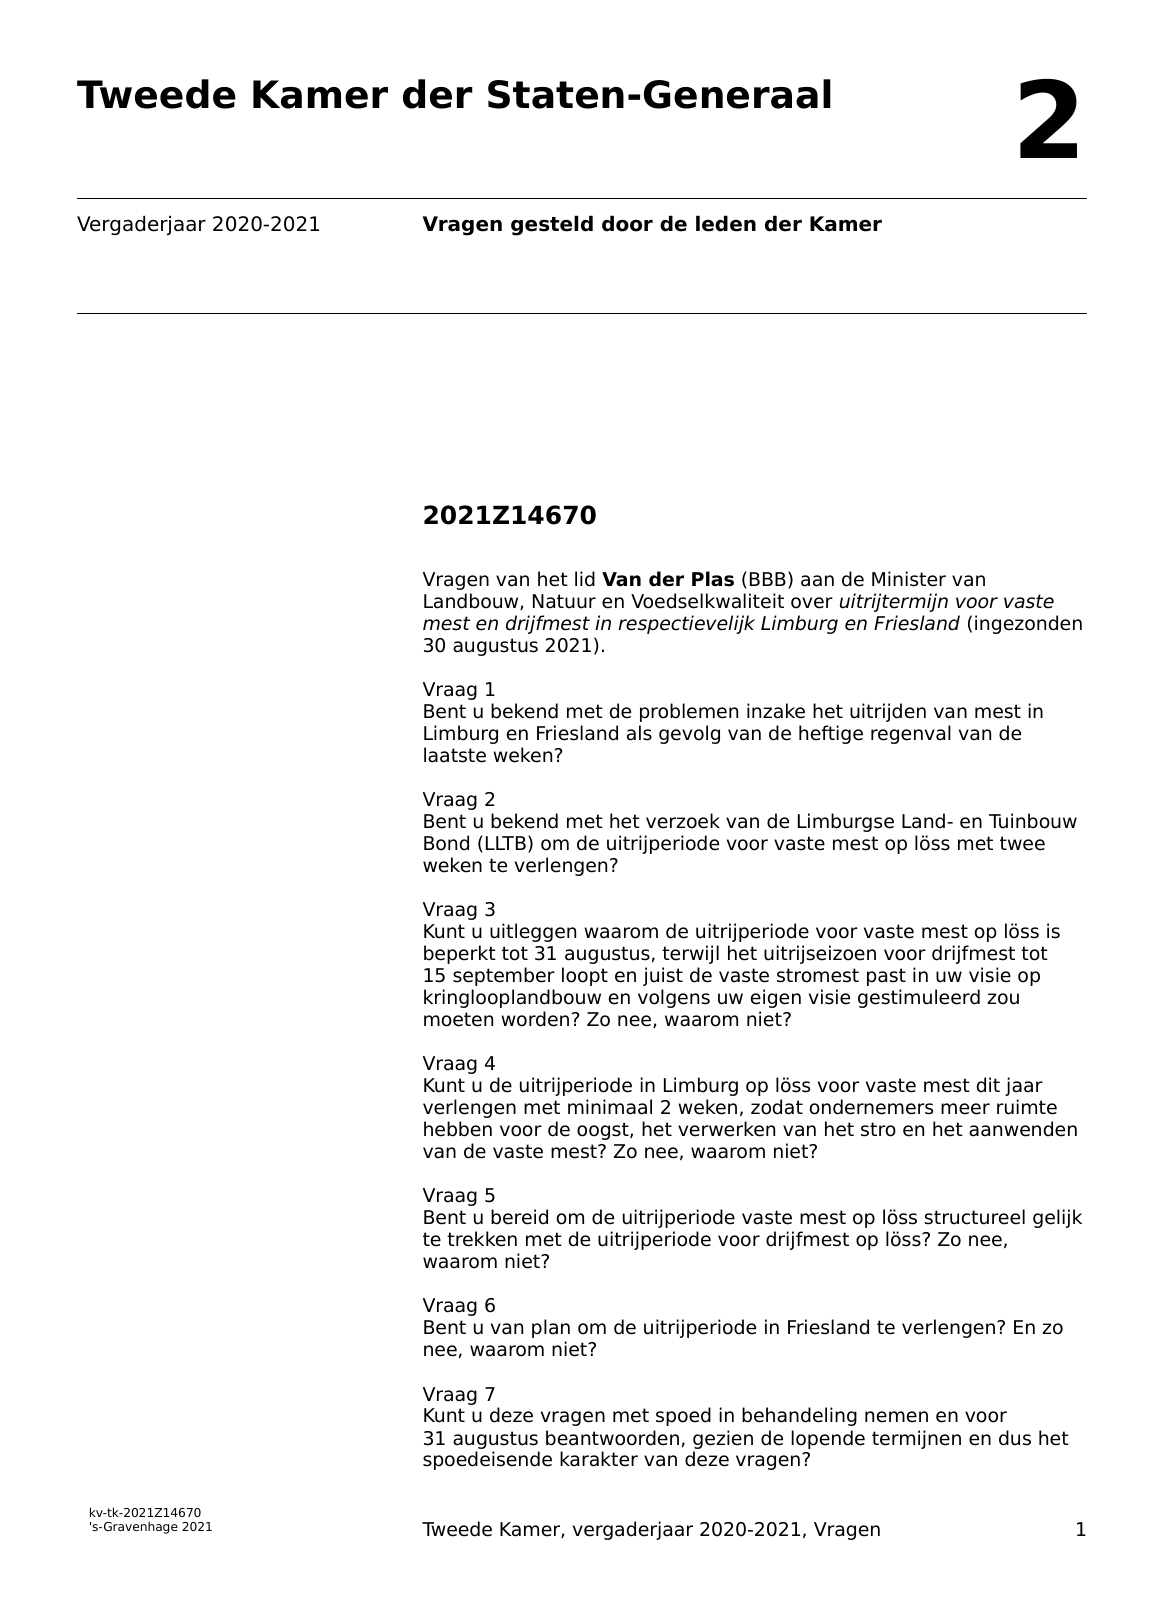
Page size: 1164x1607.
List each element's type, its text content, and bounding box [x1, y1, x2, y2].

table_cell Vragen gesteld door de leden der Kamer [422, 199, 1087, 313]
text Bent u bereid om de uitrijperiode vaste mest op löss structureel gelijk te trekken met de uitrijperiode voor drijfmest op löss? Zo nee, waarom niet? [422, 1207, 1087, 1273]
text 2021Z14670 [422, 501, 1087, 531]
table_cell Vergaderjaar 2020-2021 [77, 199, 422, 313]
text Bent u bekend met de problemen inzake het uitrijden van mest in Limburg en Friesland als gevolg van de heftige regenval van de laatste weken? [422, 701, 1087, 767]
text Vraag 3 [422, 899, 1087, 921]
text Kunt u deze vragen met spoed in behandeling nemen en voor 31 augustus beantwoorden, gezien de lopende termijnen en dus het spoedeisende karakter van deze vragen? [422, 1405, 1087, 1471]
text Vraag 1 [422, 679, 1087, 701]
text Vraag 4 [422, 1053, 1087, 1075]
text Vraag 6 [422, 1295, 1087, 1317]
table_header Tweede Kamer der Staten-Generaal [77, 59, 886, 198]
text Vraag 5 [422, 1185, 1087, 1207]
text Vragen van het lid Van der Plas (BBB) aan de Minister van Landbouw, Natuur en Voedselkwaliteit over uitrijtermijn voor vaste mest en drijfmest in respectievelijk Limburg en Friesland (ingezonden 30 augustus 2021). [422, 569, 1087, 657]
text Kunt u de uitrijperiode in Limburg op löss voor vaste mest dit jaar verlengen met minimaal 2 weken, zodat ondernemers meer ruimte hebben voor de oogst, het verwerken van het stro en het aanwenden van de vaste mest? Zo nee, waarom niet? [422, 1075, 1087, 1163]
text Bent u van plan om de uitrijperiode in Friesland te verlengen? En zo nee, waarom niet? [422, 1317, 1087, 1361]
text Kunt u uitleggen waarom de uitrijperiode voor vaste mest op löss is beperkt tot 31 augustus, terwijl het uitrijseizoen voor drijfmest tot 15 september loopt en juist de vaste stromest past in uw visie op kringlooplandbouw en volgens uw eigen visie gestimuleerd zou moeten worden? Zo nee, waarom niet? [422, 921, 1087, 1031]
table_header 2 [886, 59, 1087, 198]
text Vraag 2 [422, 789, 1087, 811]
text 's-Gravenhage 2021 [88, 1520, 323, 1534]
text Bent u bekend met het verzoek van de Limburgse Land- en Tuinbouw Bond (LLTB) om de uitrijperiode voor vaste mest op löss met twee weken te verlengen? [422, 811, 1087, 877]
text Vraag 7 [422, 1383, 1087, 1405]
text kv-tk-2021Z14670 [88, 1506, 323, 1520]
